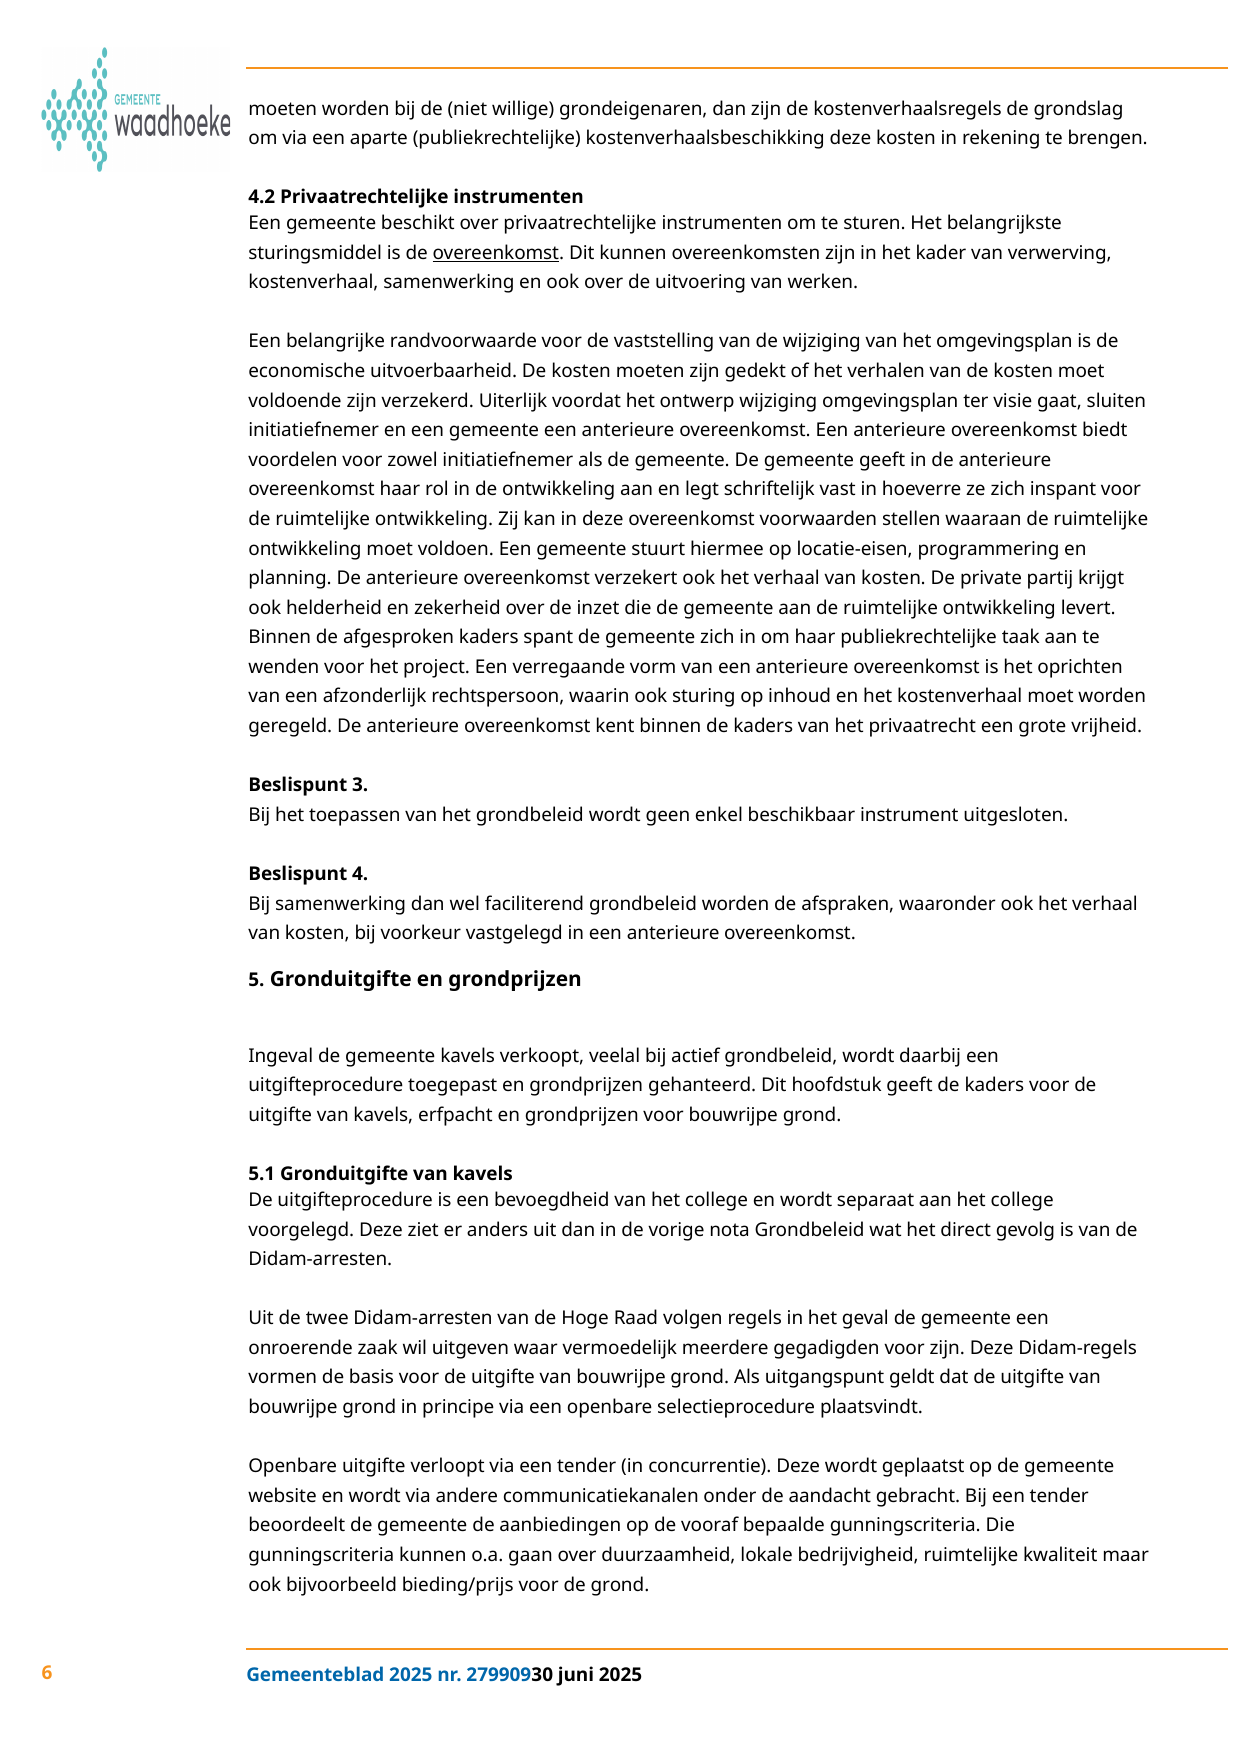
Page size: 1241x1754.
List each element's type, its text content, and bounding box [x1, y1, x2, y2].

text Openbare uitgifte verloopt via een tender (in concurrentie). Deze wordt geplaatst op de gemeente website en wordt via andere communicatiekanalen onder de aandacht gebracht. Bij een tender beoordeelt de gemeente de aanbiedingen op de vooraf bepaalde gunningscriteria. Die gunningscriteria kunnen o.a. gaan over duurzaamheid, lokale bedrijvigheid, ruimtelijke kwaliteit maar ook bijvoorbeeld bieding/prijs voor de grond. [248, 1452, 1152, 1596]
text Uit de twee Didam-arresten van de Hoge Raad volgen regels in het geval de gemeente een onroerende zaak wil uitgeven waar vermoedelijk meerdere gegadigden voor zijn. Deze Didam-regels vormen de basis voor de uitgifte van bouwrijpe grond. Als uitgangspunt geldt dat de uitgifte van bouwrijpe grond in principe via een openbare selectieprocedure plaatsvindt. [248, 1304, 1152, 1419]
table_header Beslispunt 3. Bij het toepassen van het grondbeleid wordt geen enkel beschikbaar instrument uitgesloten. Beslispunt 4. Bij samenwerking dan wel faciliterend grondbeleid worden de afspraken, waaronder ook het verhaal van kosten, bij voorkeur vastgelegd in een anterieure overeenkomst. [248, 771, 1152, 945]
picture [41, 47, 231, 172]
text Een belangrijke randvoorwaarde voor de vaststelling van de wijziging van het omgevingsplan is de economische uitvoerbaarheid. De kosten moeten zijn gedekt of het verhalen van de kosten moet voldoende zijn verzekerd. Uiterlijk voordat het ontwerp wijziging omgevingsplan ter visie gaat, sluiten initiatiefnemer en een gemeente een anterieure overeenkomst. Een anterieure overeenkomst biedt voordelen voor zowel initiatiefnemer als de gemeente. De gemeente geeft in de anterieure overeenkomst haar rol in de ontwikkeling aan en legt schriftelijk vast in hoeverre ze zich inspant voor de ruimtelijke ontwikkeling. Zij kan in deze overeenkomst voorwaarden stellen waaraan de ruimtelijke ontwikkeling moet voldoen. Een gemeente stuurt hiermee op locatie-eisen, programmering en planning. De anterieure overeenkomst verzekert ook het verhaal van kosten. De private partij krijgt ook helderheid en zekerheid over de inzet die de gemeente aan de ruimtelijke ontwikkeling levert. Binnen de afgesproken kaders spant de gemeente zich in om haar publiekrechtelijke taak aan te wenden voor het project. Een verregaande vorm van een anterieure overeenkomst is het oprichten van een afzonderlijk rechtspersoon, waarin ook sturing op inhoud en het kostenverhaal moet worden geregeld. De anterieure overeenkomst kent binnen de kaders van het privaatrecht een grote vrijheid. [248, 328, 1152, 738]
text Een gemeente beschikt over privaatrechtelijke instrumenten om te sturen. Het belangrijkste sturingsmiddel is de overeenkomst. Dit kunnen overeenkomsten zijn in het kader van verwerving, kostenverhaal, samenwerking en ook over de uitvoering van werken. [248, 209, 1152, 294]
text 5.1 Gronduitgifte van kavels [248, 1160, 1152, 1186]
text 5. Gronduitgifte en grondprijzen [248, 964, 1152, 993]
text Ingeval de gemeente kavels verkoopt, veelal bij actief grondbeleid, wordt daarbij een uitgifteprocedure toegepast en grondprijzen gehanteerd. Dit hoofdstuk geeft de kaders voor de uitgifte van kavels, erfpacht en grondprijzen voor bouwrijpe grond. [248, 1042, 1152, 1127]
text moeten worden bij de (niet willige) grondeigenaren, dan zijn de kostenverhaalsregels de grondslag om via een aparte (publiekrechtelijke) kostenverhaalsbeschikking deze kosten in rekening te brengen. [248, 95, 1152, 150]
text De uitgifteprocedure is een bevoegdheid van het college en wordt separaat aan het college voorgelegd. Deze ziet er anders uit dan in de vorige nota Grondbeleid wat het direct gevolg is van de Didam-arresten. [248, 1186, 1152, 1271]
text 4.2 Privaatrechtelijke instrumenten [248, 183, 1152, 209]
